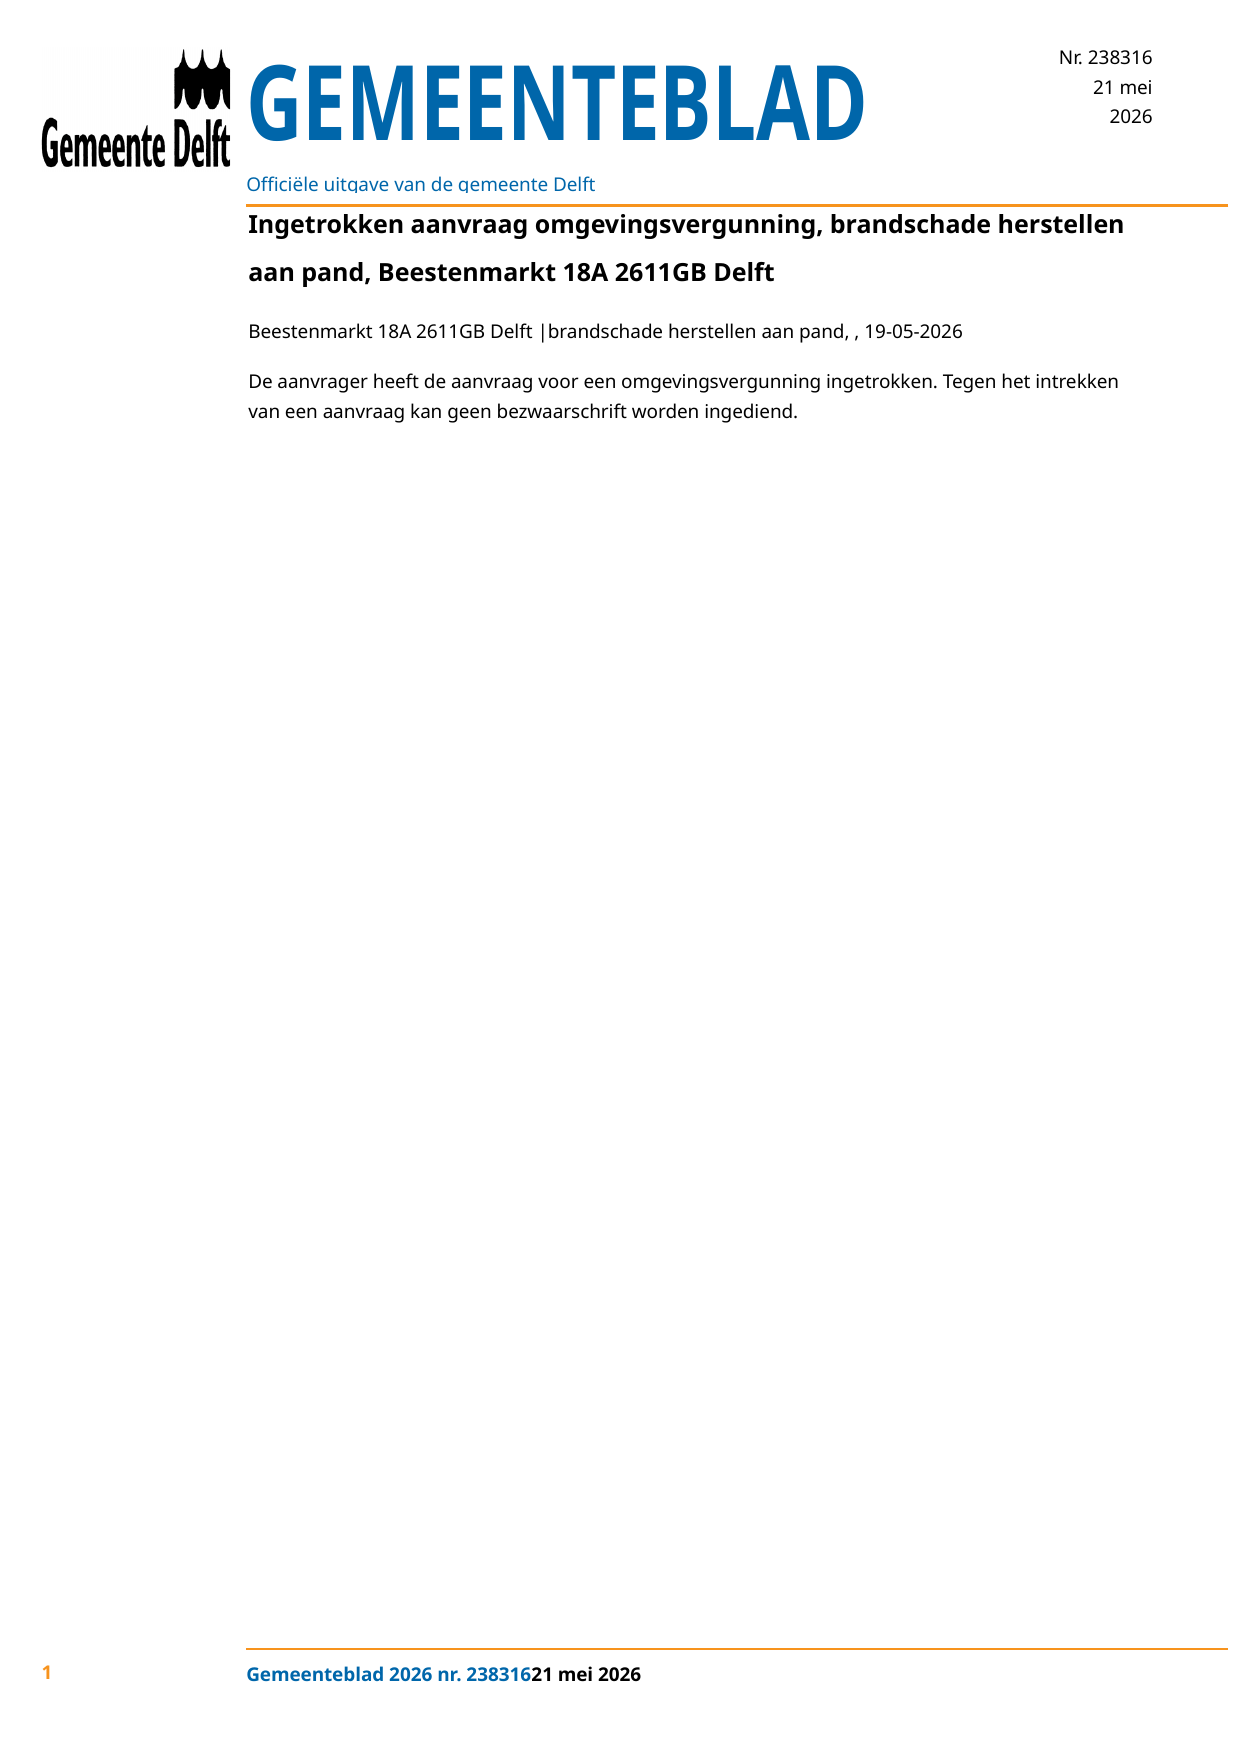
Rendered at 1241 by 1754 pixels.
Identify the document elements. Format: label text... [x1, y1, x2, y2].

text Ingetrokken aanvraag omgevingsvergunning, brandschade herstellen aan pand, Beestenmarkt 18A 2611GB Delft [248, 207, 1152, 288]
text De aanvrager heeft de aanvraag voor een omgevingsvergunning ingetrokken. Tegen het intrekken van een aanvraag kan geen bezwaarschrift worden ingediend. [248, 368, 1152, 424]
picture [41, 47, 231, 172]
text Beestenmarkt 18A 2611GB Delft |brandschade herstellen aan pand, , 19-05-2026 [248, 318, 1152, 344]
